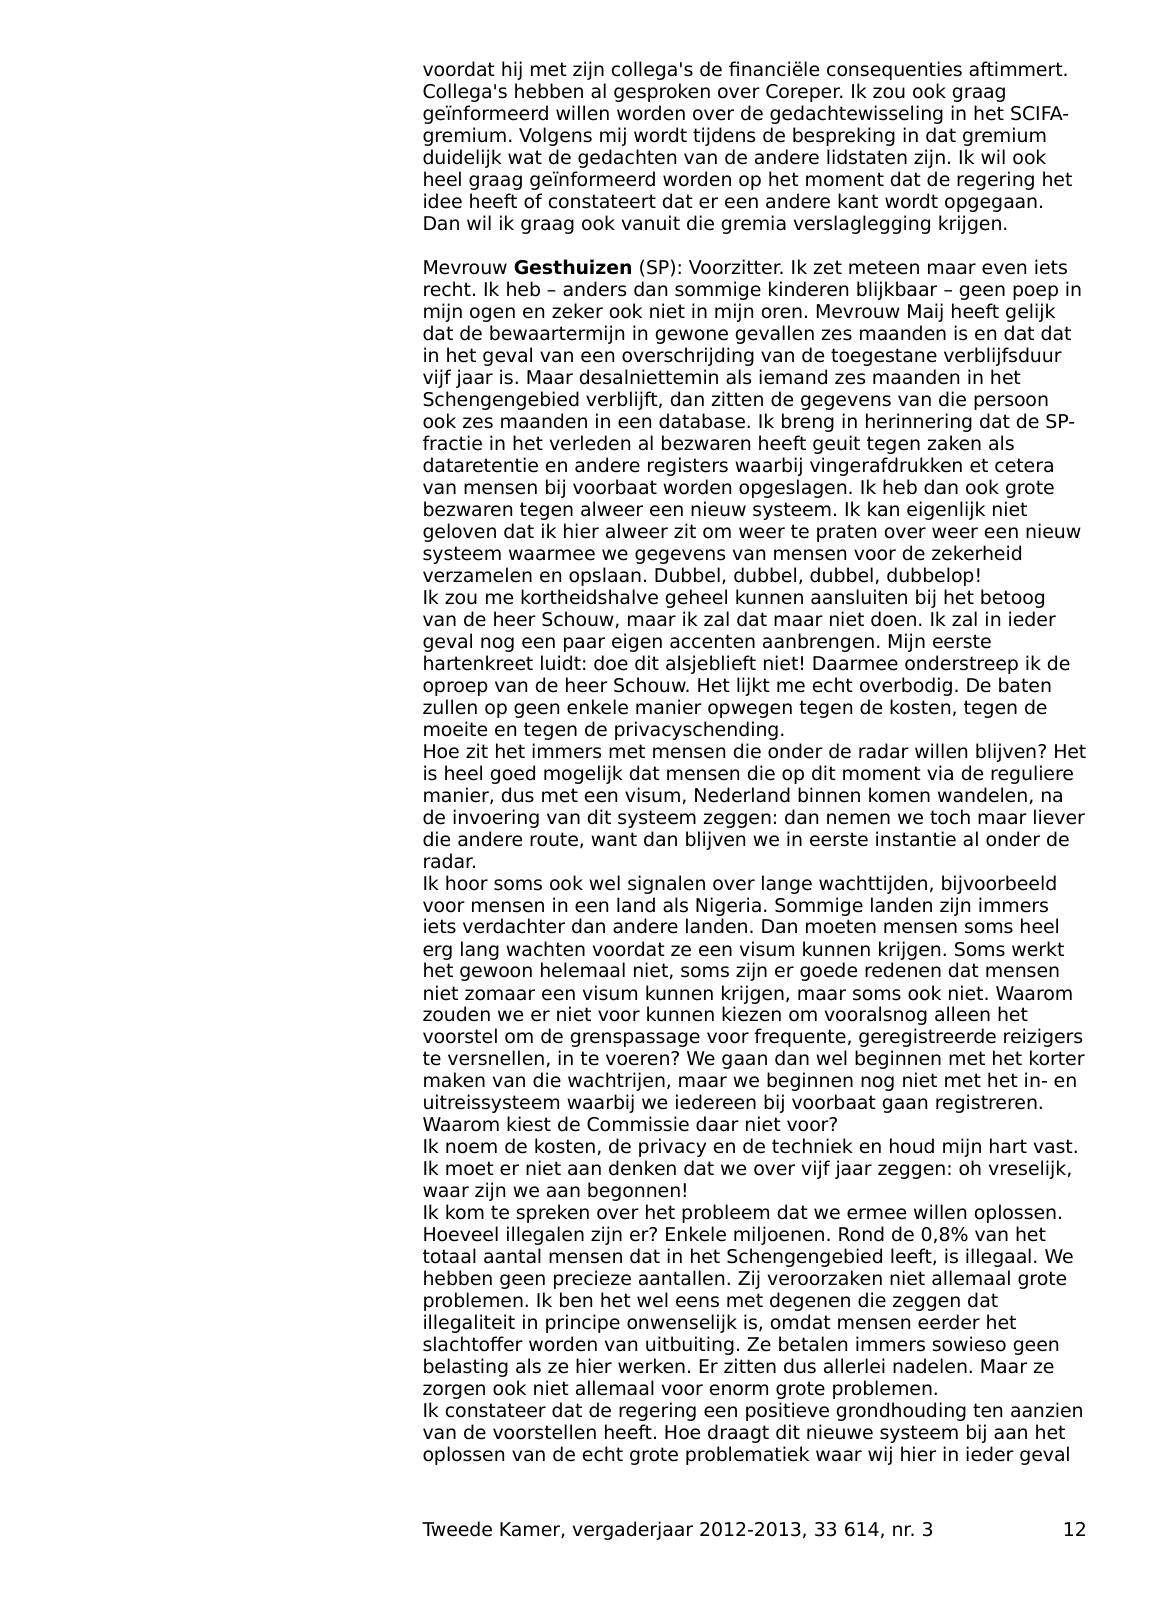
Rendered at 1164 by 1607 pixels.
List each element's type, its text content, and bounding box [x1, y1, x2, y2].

text Hoe zit het immers met mensen die onder de radar willen blijven? Het is heel goed mogelijk dat mensen die op dit moment via de reguliere manier, dus met een visum, Nederland binnen komen wandelen, na de invoering van dit systeem zeggen: dan nemen we toch maar liever die andere route, want dan blijven we in eerste instantie al onder de radar. [422, 741, 1087, 872]
text Ik zou me kortheidshalve geheel kunnen aansluiten bij het betoog van de heer Schouw, maar ik zal dat maar niet doen. Ik zal in ieder geval nog een paar eigen accenten aanbrengen. Mijn eerste hartenkreet luidt: doe dit alsjeblieft niet! Daarmee onderstreep ik de oproep van de heer Schouw. Het lijkt me echt overbodig. De baten zullen op geen enkele manier opwegen tegen de kosten, tegen de moeite en tegen de privacyschending. [422, 587, 1087, 741]
text voordat hij met zijn collega's de financiële consequenties aftimmert. Collega's hebben al gesproken over Coreper. Ik zou ook graag geïnformeerd willen worden over de gedachtewisseling in het SCIFA-gremium. Volgens mij wordt tijdens de bespreking in dat gremium duidelijk wat de gedachten van de andere lidstaten zijn. Ik wil ook heel graag geïnformeerd worden op het moment dat de regering het idee heeft of constateert dat er een andere kant wordt opgegaan. Dan wil ik graag ook vanuit die gremia verslaglegging krijgen. [422, 59, 1087, 235]
text Ik constateer dat de regering een positieve grondhouding ten aanzien van de voorstellen heeft. Hoe draagt dit nieuwe systeem bij aan het oplossen van de echt grote problematiek waar wij hier in ieder geval [422, 1400, 1087, 1466]
text Ik hoor soms ook wel signalen over lange wachttijden, bijvoorbeeld voor mensen in een land als Nigeria. Sommige landen zijn immers iets verdachter dan andere landen. Dan moeten mensen soms heel erg lang wachten voordat ze een visum kunnen krijgen. Soms werkt het gewoon helemaal niet, soms zijn er goede redenen dat mensen niet zomaar een visum kunnen krijgen, maar soms ook niet. Waarom zouden we er niet voor kunnen kiezen om vooralsnog alleen het voorstel om de grenspassage voor frequente, geregistreerde reizigers te versnellen, in te voeren? We gaan dan wel beginnen met het korter maken van die wachtrijen, maar we beginnen nog niet met het in- en uitreissysteem waarbij we iedereen bij voorbaat gaan registreren. Waarom kiest de Commissie daar niet voor? [422, 872, 1087, 1136]
text Ik kom te spreken over het probleem dat we ermee willen oplossen. Hoeveel illegalen zijn er? Enkele miljoenen. Rond de 0,8% van het totaal aantal mensen dat in het Schengengebied leeft, is illegaal. We hebben geen precieze aantallen. Zij veroorzaken niet allemaal grote problemen. Ik ben het wel eens met degenen die zeggen dat illegaliteit in principe onwenselijk is, omdat mensen eerder het slachtoffer worden van uitbuiting. Ze betalen immers sowieso geen belasting als ze hier werken. Er zitten dus allerlei nadelen. Maar ze zorgen ook niet allemaal voor enorm grote problemen. [422, 1202, 1087, 1400]
text Mevrouw Gesthuizen (SP): Voorzitter. Ik zet meteen maar even iets recht. Ik heb – anders dan sommige kinderen blijkbaar – geen poep in mijn ogen en zeker ook niet in mijn oren. Mevrouw Maij heeft gelijk dat de bewaartermijn in gewone gevallen zes maanden is en dat dat in het geval van een overschrijding van de toegestane verblijfsduur vijf jaar is. Maar desalniettemin als iemand zes maanden in het Schengengebied verblijft, dan zitten de gegevens van die persoon ook zes maanden in een database. Ik breng in herinnering dat de SP-fractie in het verleden al bezwaren heeft geuit tegen zaken als dataretentie en andere registers waarbij vingerafdrukken et cetera van mensen bij voorbaat worden opgeslagen. Ik heb dan ook grote bezwaren tegen alweer een nieuw systeem. Ik kan eigenlijk niet geloven dat ik hier alweer zit om weer te praten over weer een nieuw systeem waarmee we gegevens van mensen voor de zekerheid verzamelen en opslaan. Dubbel, dubbel, dubbel, dubbelop! [422, 257, 1087, 587]
text Ik noem de kosten, de privacy en de techniek en houd mijn hart vast. Ik moet er niet aan denken dat we over vijf jaar zeggen: oh vreselijk, waar zijn we aan begonnen! [422, 1136, 1087, 1202]
